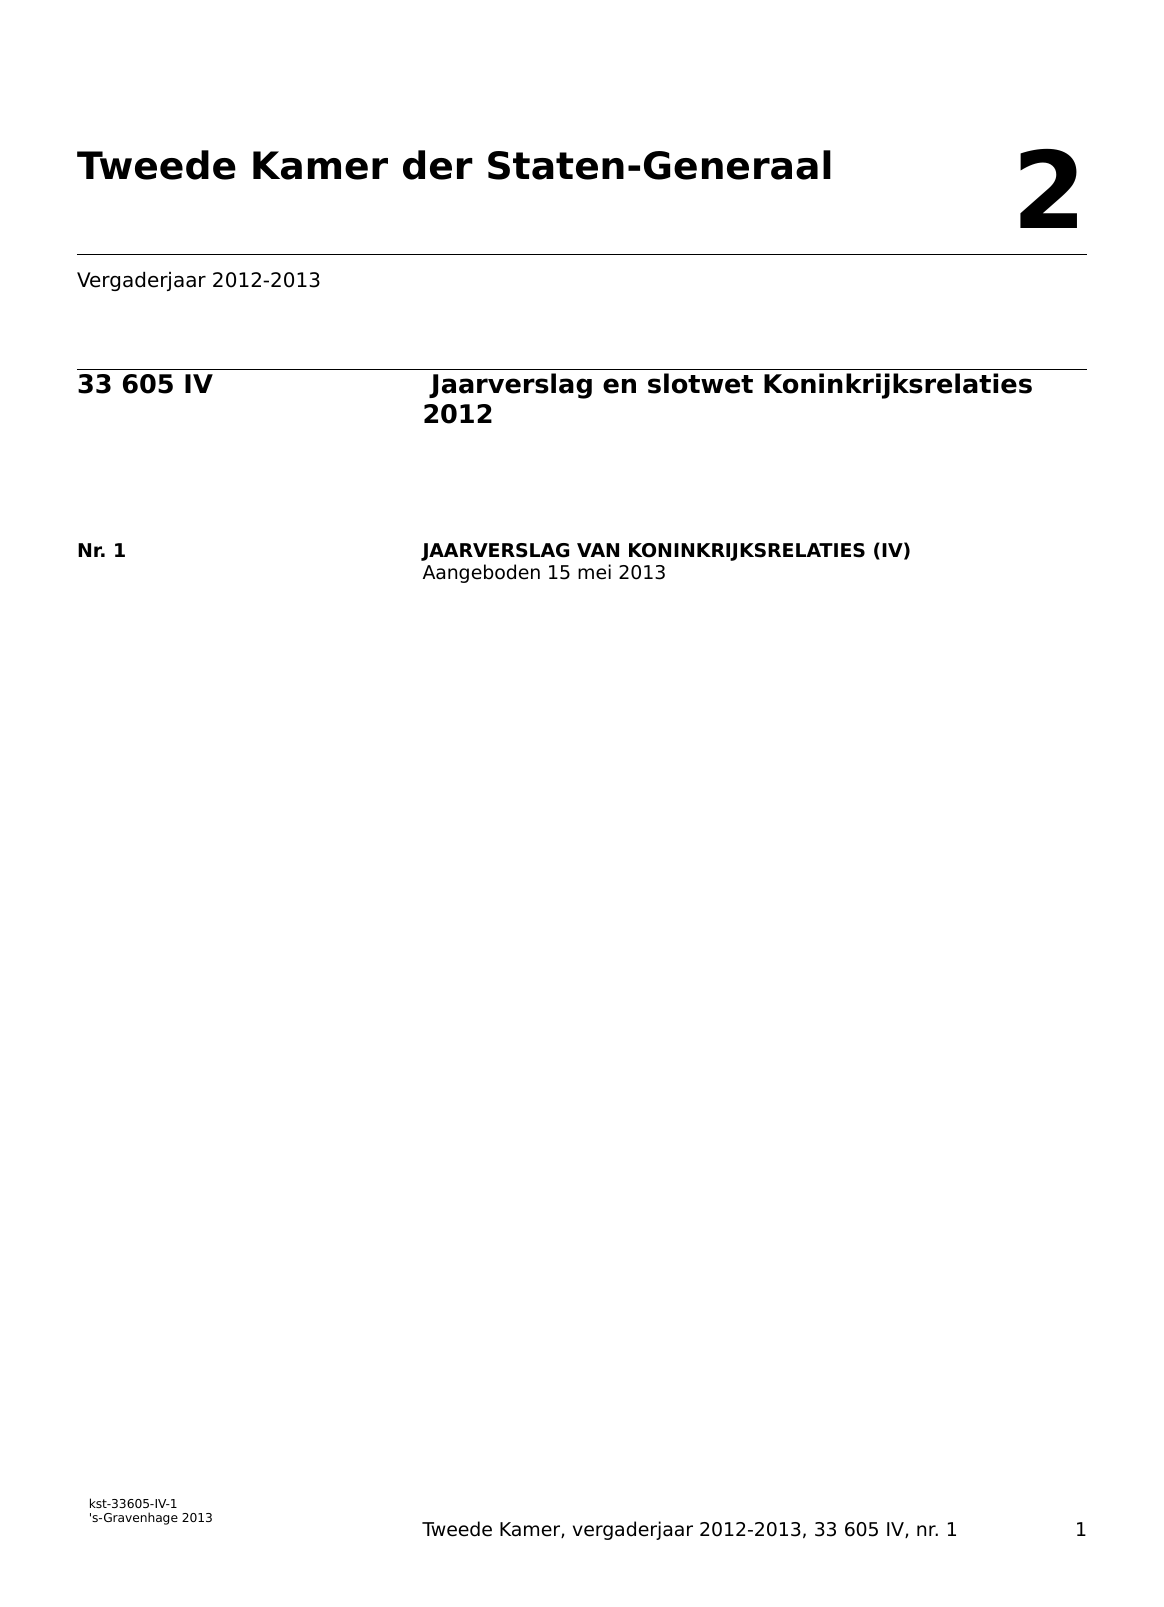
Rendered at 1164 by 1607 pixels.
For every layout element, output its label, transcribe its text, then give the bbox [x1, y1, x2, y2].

subtitle Nr. 1 JAARVERSLAG VAN KONINKRIJKSRELATIES (IV) [77, 540, 1087, 562]
table_cell Vergaderjaar 2012-2013 [77, 255, 1087, 369]
text 's-Gravenhage 2013 [88, 1511, 323, 1525]
text kst-33605-IV-1 [88, 1497, 323, 1511]
subtitle 33 605 IV Jaarverslag en slotwet Koninkrijksrelaties 2012 [77, 370, 1087, 429]
text Aangeboden 15 mei 2013 [422, 562, 1087, 584]
table_header Tweede Kamer der Staten-Generaal [77, 130, 886, 254]
table_header 2 [886, 130, 1087, 254]
